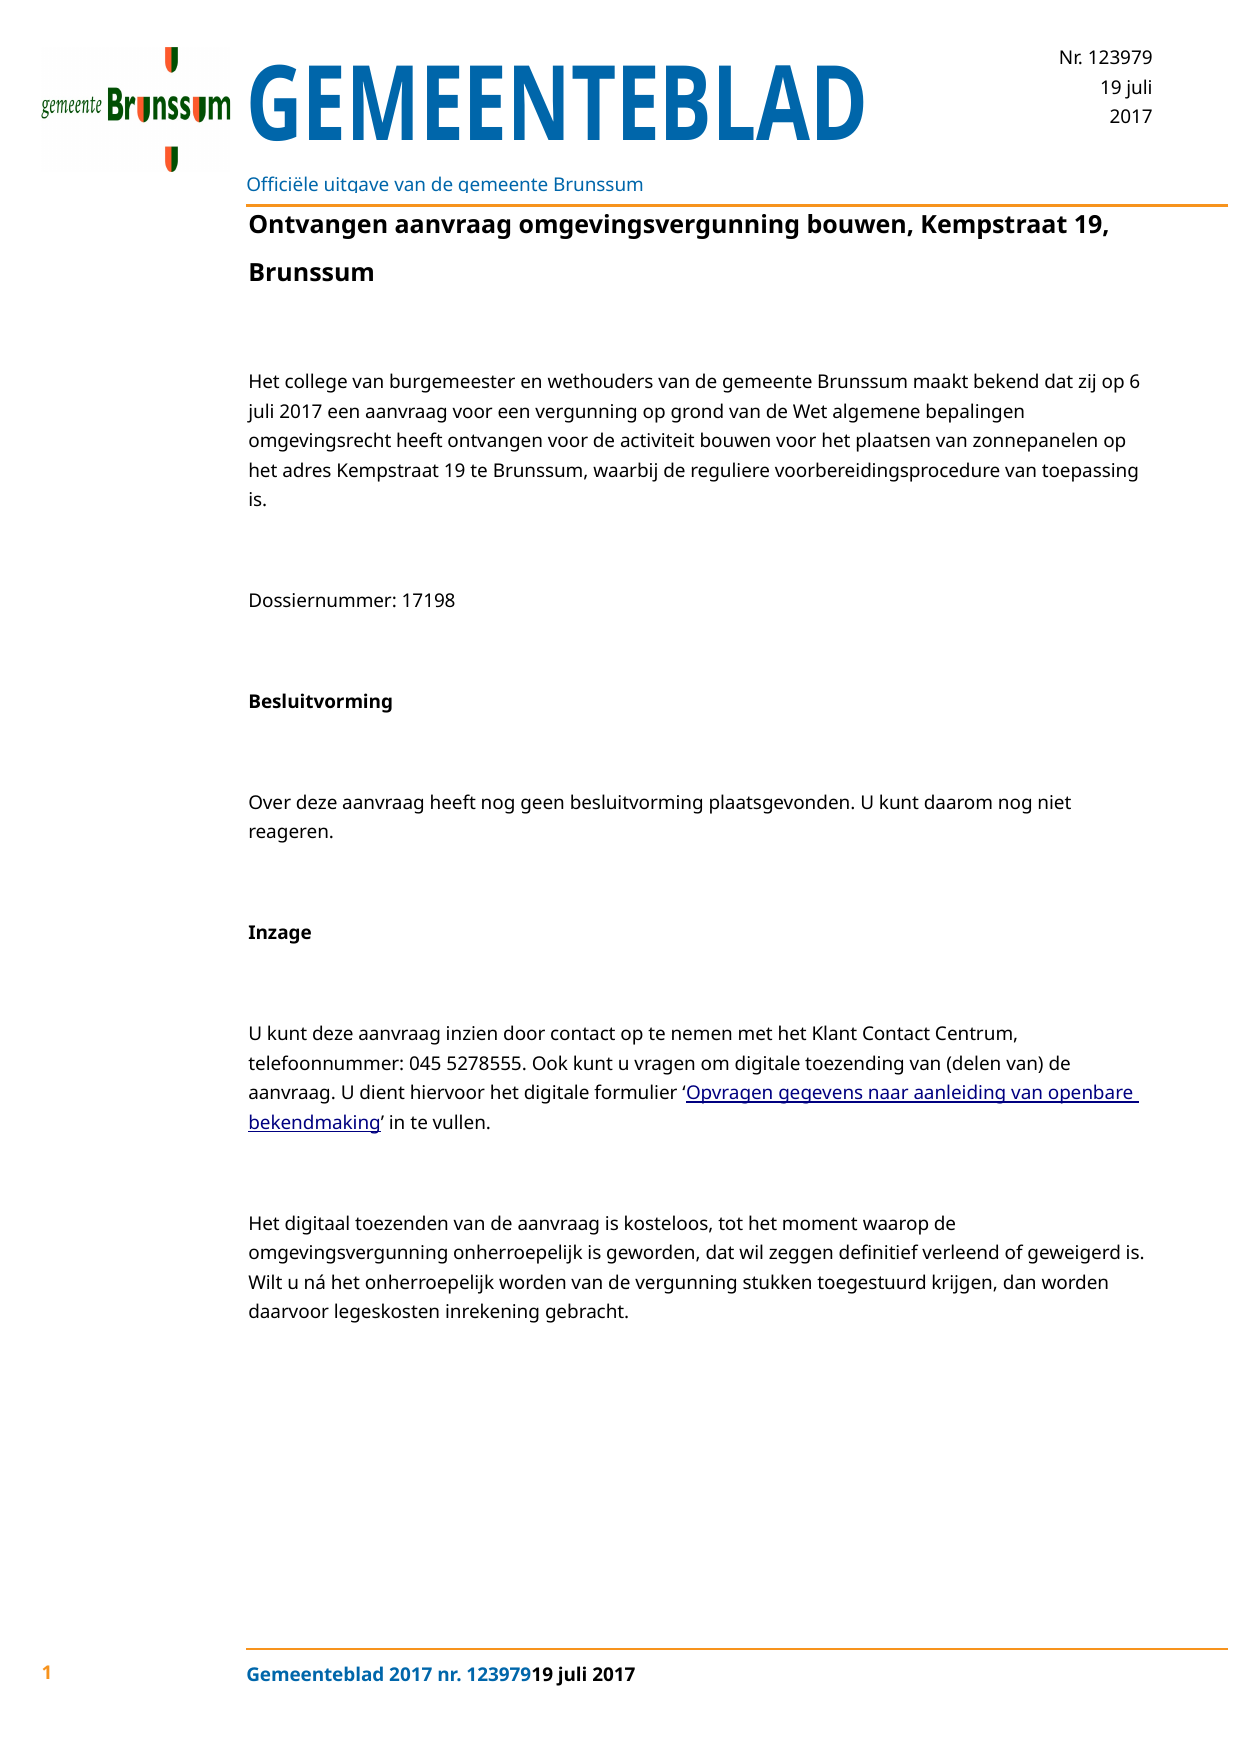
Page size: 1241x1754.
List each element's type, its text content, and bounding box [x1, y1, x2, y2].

text Ontvangen aanvraag omgevingsvergunning bouwen, Kempstraat 19, Brunssum [248, 207, 1152, 288]
text Het college van burgemeester en wethouders van de gemeente Brunssum maakt bekend dat zij op 6 juli 2017 een aanvraag voor een vergunning op grond van de Wet algemene bepalingen omgevingsrecht heeft ontvangen voor de activiteit bouwen voor het plaatsen van zonnepanelen op het adres Kempstraat 19 te Brunssum, waarbij de reguliere voorbereidingsprocedure van toepassing is. [248, 368, 1152, 512]
text Dossiernummer: 17198 [248, 587, 1152, 613]
text Besluitvorming [248, 688, 1152, 714]
text Over deze aanvraag heeft nog geen besluitvorming plaatsgevonden. U kunt daarom nog niet reageren. [248, 789, 1152, 844]
picture [41, 47, 231, 172]
text Het digitaal toezenden van de aanvraag is kosteloos, tot het moment waarop de omgevingsvergunning onherroepelijk is geworden, dat wil zeggen definitief verleend of geweigerd is. Wilt u ná het onherroepelijk worden van de vergunning stukken toegestuurd krijgen, dan worden daarvoor legeskosten inrekening gebracht. [248, 1210, 1152, 1324]
text U kunt deze aanvraag inzien door contact op te nemen met het Klant Contact Centrum, telefoonnummer: 045 5278555. Ook kunt u vragen om digitale toezending van (delen van) de aanvraag. U dient hiervoor het digitale formulier ‘Opvragen gegevens naar aanleiding van openbare bekendmaking’ in te vullen. [248, 1020, 1152, 1135]
text Inzage [248, 919, 1152, 945]
